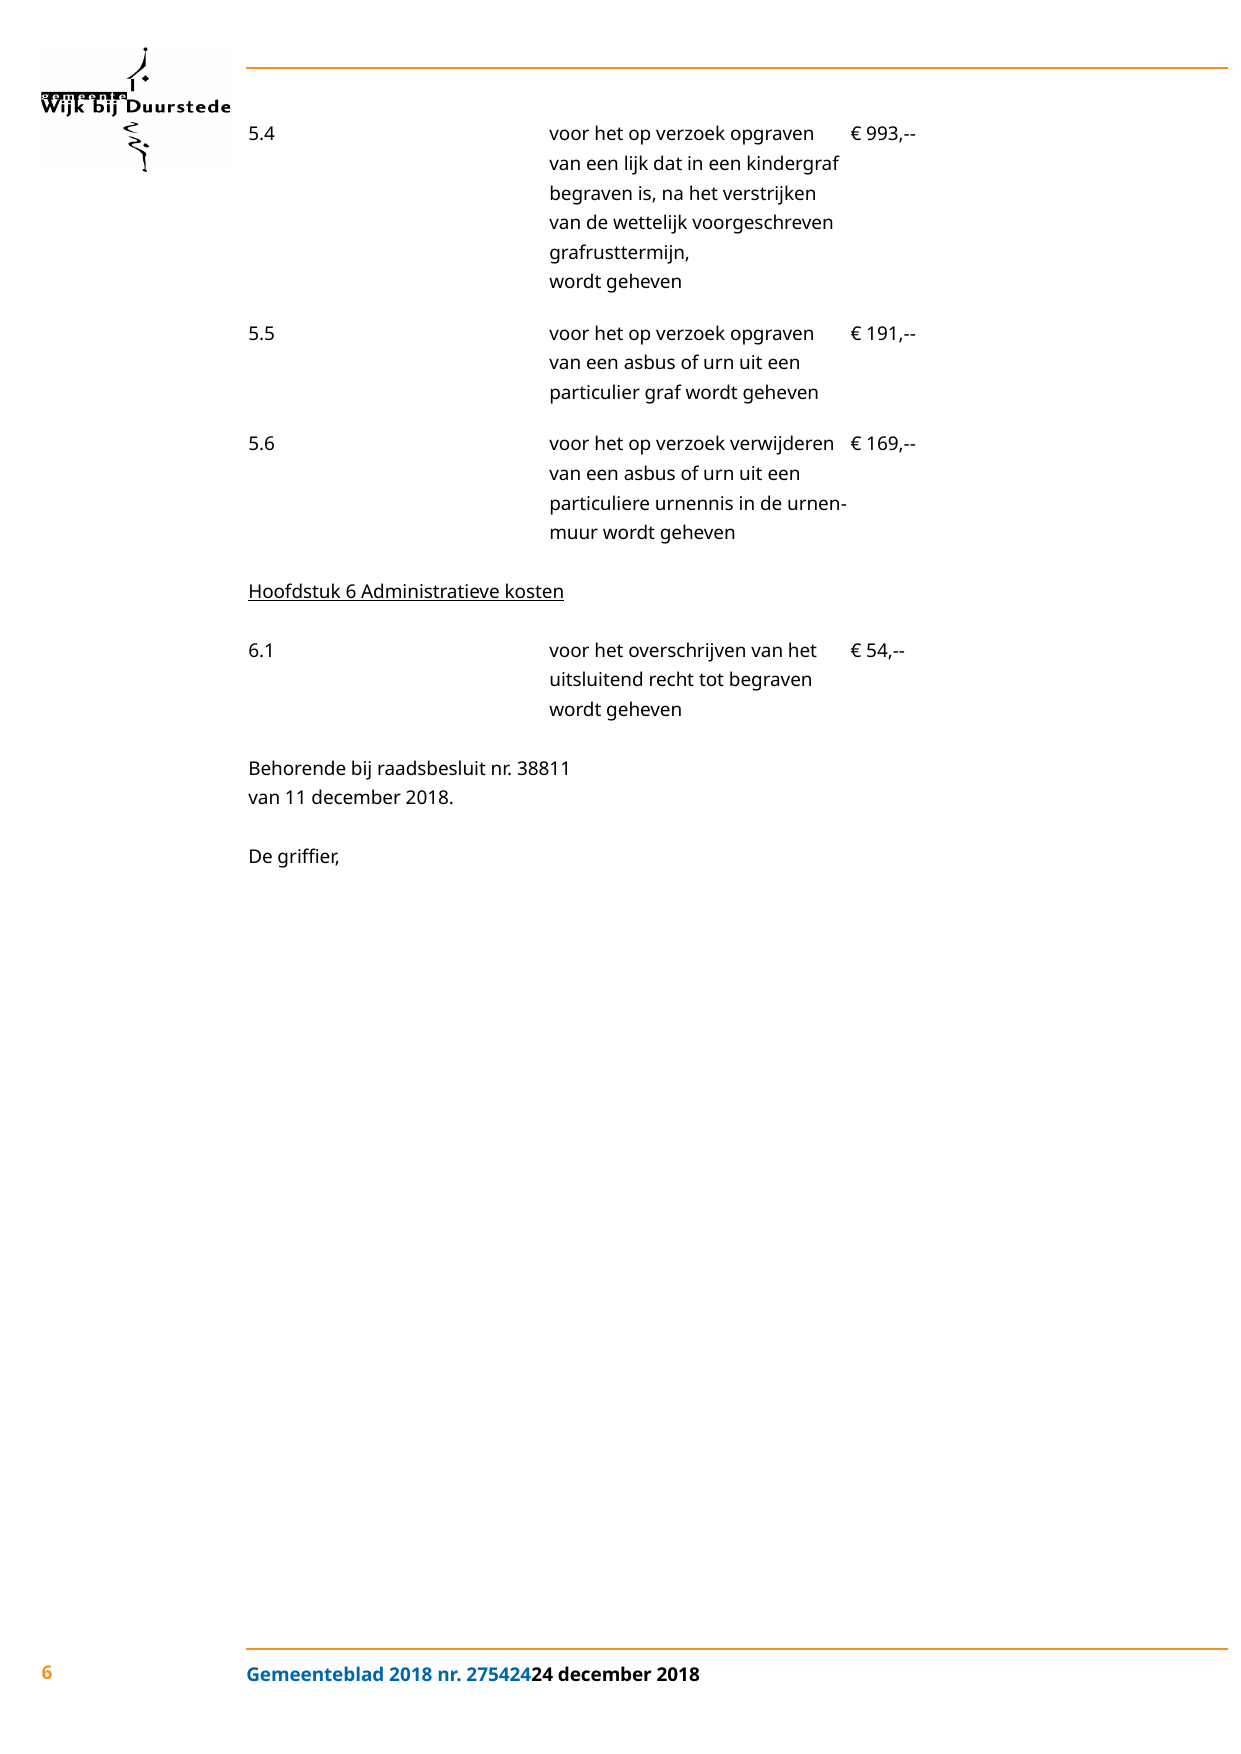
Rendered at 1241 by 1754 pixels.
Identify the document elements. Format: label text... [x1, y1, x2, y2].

table_cell [549, 405, 850, 431]
table_cell [850, 405, 1152, 431]
text Hoofdstuk 6 Administratieve kosten [248, 578, 1152, 603]
picture [41, 47, 231, 172]
text van 11 december 2018. [248, 784, 1152, 810]
table_cell [549, 294, 850, 320]
table_cell [248, 95, 549, 121]
table_cell voor het op verzoek opgraven van een lijk dat in een kindergraf begraven is, na het verstrijken van de wettelijk voorgeschreven graf­rust­termijn, wordt geheven [549, 121, 850, 294]
table_cell 5.6 [248, 431, 549, 545]
table_cell voor het op verzoek verwijderen van een asbus of urn uit een particuliere urnennis in de urnen­muur wordt geheven [549, 431, 850, 545]
text De griffier, [248, 843, 1152, 869]
text Behorende bij raadsbesluit nr. 38811 [248, 755, 1152, 781]
table_cell 5.4 [248, 121, 549, 294]
table_cell [549, 95, 850, 121]
table_cell [248, 405, 549, 431]
table_cell 5.5 [248, 320, 549, 405]
table_cell [850, 95, 1152, 121]
table_header € 54,-- [850, 637, 1152, 722]
table_cell [248, 294, 549, 320]
table_cell voor het op verzoek opgraven van een asbus of urn uit een particulier graf wordt gehe­ven [549, 320, 850, 405]
table_header voor het overschrijven van het uitsluitend recht tot begraven wordt geheven [549, 637, 850, 722]
table_header 6.1 [248, 637, 549, 722]
table_cell € 191,-- [850, 320, 1152, 405]
table_cell € 169,-- [850, 431, 1152, 545]
table_cell [850, 294, 1152, 320]
table_cell € 993,-- [850, 121, 1152, 294]
